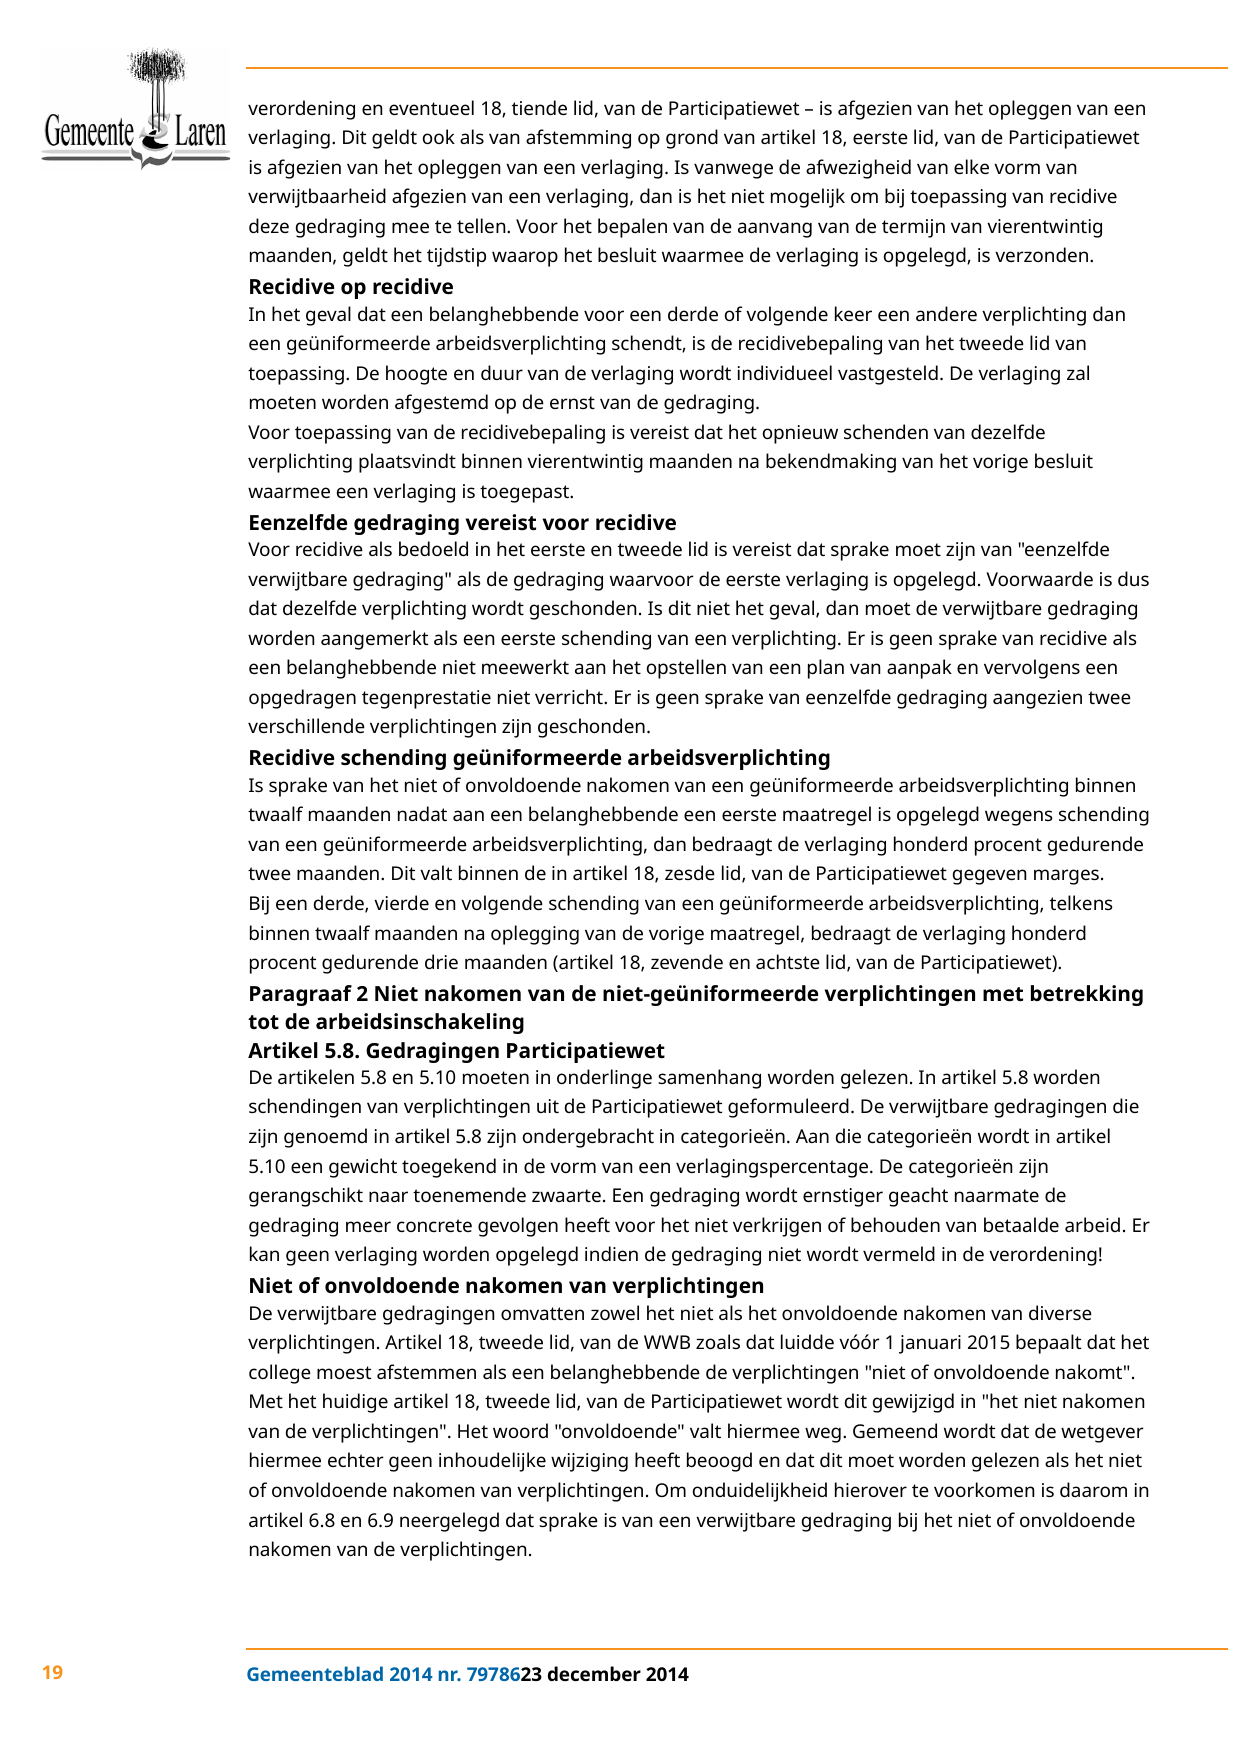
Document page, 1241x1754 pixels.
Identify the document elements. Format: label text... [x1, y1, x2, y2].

text Recidive op recidive [248, 272, 1152, 301]
text Niet of onvoldoende nakomen van verplichtingen [248, 1271, 1152, 1300]
text Voor toepassing van de recidivebepaling is vereist dat het opnieuw schenden van dezelfde verplichting plaatsvindt binnen vierentwintig maanden na bekendmaking van het vorige besluit waarmee een verlaging is toegepast. [248, 419, 1152, 504]
text Paragraaf 2 Niet nakomen van de niet-geüniformeerde verplichtingen met betrekking tot de arbeidsinschakeling [248, 979, 1152, 1036]
text Artikel 5.8. Gedragingen Participatiewet [248, 1036, 1152, 1064]
text Is sprake van het niet of onvoldoende nakomen van een geüniformeerde arbeidsverplichting binnen twaalf maanden nadat aan een belanghebbende een eerste maatregel is opgelegd wegens schending van een geüniformeerde arbeidsverplichting, dan bedraagt de verlaging honderd procent gedurende twee maanden. Dit valt binnen de in artikel 18, zesde lid, van de Participatiewet gegeven marges. [248, 772, 1152, 886]
text verordening en eventueel 18, tiende lid, van de Participatiewet – is afgezien van het opleggen van een verlaging. Dit geldt ook als van afstemming op grond van artikel 18, eerste lid, van de Participatiewet is afgezien van het opleggen van een verlaging. Is vanwege de afwezigheid van elke vorm van verwijtbaarheid afgezien van een verlaging, dan is het niet mogelijk om bij toepassing van recidive deze gedraging mee te tellen. Voor het bepalen van de aanvang van de termijn van vierentwintig maanden, geldt het tijdstip waarop het besluit waarmee de verlaging is opgelegd, is verzonden. [248, 95, 1152, 268]
picture [41, 47, 231, 172]
text Bij een derde, vierde en volgende schending van een geüniformeerde arbeidsverplichting, telkens binnen twaalf maanden na oplegging van de vorige maatregel, bedraagt de verlaging honderd procent gedurende drie maanden (artikel 18, zevende en achtste lid, van de Participatiewet). [248, 890, 1152, 975]
text De verwijtbare gedragingen omvatten zowel het niet als het onvoldoende nakomen van diverse verplichtingen. Artikel 18, tweede lid, van de WWB zoals dat luidde vóór 1 januari 2015 bepaalt dat het college moest afstemmen als een belanghebbende de verplichtingen "niet of onvoldoende nakomt". Met het huidige artikel 18, tweede lid, van de Participatiewet wordt dit gewijzigd in "het niet nakomen van de verplichtingen". Het woord "onvoldoende" valt hiermee weg. Gemeend wordt dat de wetgever hiermee echter geen inhoudelijke wijziging heeft beoogd en dat dit moet worden gelezen als het niet of onvoldoende nakomen van verplichtingen. Om onduidelijkheid hierover te voorkomen is daarom in artikel 6.8 en 6.9 neergelegd dat sprake is van een verwijtbare gedraging bij het niet of onvoldoende nakomen van de verplichtingen. [248, 1300, 1152, 1562]
text In het geval dat een belanghebbende voor een derde of volgende keer een andere verplichting dan een geüniformeerde arbeidsverplichting schendt, is de recidivebepaling van het tweede lid van toepassing. De hoogte en duur van de verlaging wordt individueel vastgesteld. De verlaging zal moeten worden afgestemd op de ernst van de gedraging. [248, 301, 1152, 415]
text Recidive schending geüniformeerde arbeidsverplichting [248, 743, 1152, 772]
text De artikelen 5.8 en 5.10 moeten in onderlinge samenhang worden gelezen. In artikel 5.8 worden schendingen van verplichtingen uit de Participatiewet geformuleerd. De verwijtbare gedragingen die zijn genoemd in artikel 5.8 zijn ondergebracht in categorieën. Aan die categorieën wordt in artikel 5.10 een gewicht toegekend in de vorm van een verlagingspercentage. De categorieën zijn gerangschikt naar toenemende zwaarte. Een gedraging wordt ernstiger geacht naarmate de gedraging meer concrete gevolgen heeft voor het niet verkrijgen of behouden van betaalde arbeid. Er kan geen verlaging worden opgelegd indien de gedraging niet wordt vermeld in de verordening! [248, 1064, 1152, 1267]
text Eenzelfde gedraging vereist voor recidive [248, 508, 1152, 536]
text Voor recidive als bedoeld in het eerste en tweede lid is vereist dat sprake moet zijn van "eenzelfde verwijtbare gedraging" als de gedraging waarvoor de eerste verlaging is opgelegd. Voorwaarde is dus dat dezelfde verplichting wordt geschonden. Is dit niet het geval, dan moet de verwijtbare gedraging worden aangemerkt als een eerste schending van een verplichting. Er is geen sprake van recidive als een belanghebbende niet meewerkt aan het opstellen van een plan van aanpak en vervolgens een opgedragen tegenprestatie niet verricht. Er is geen sprake van eenzelfde gedraging aangezien twee verschillende verplichtingen zijn geschonden. [248, 536, 1152, 739]
